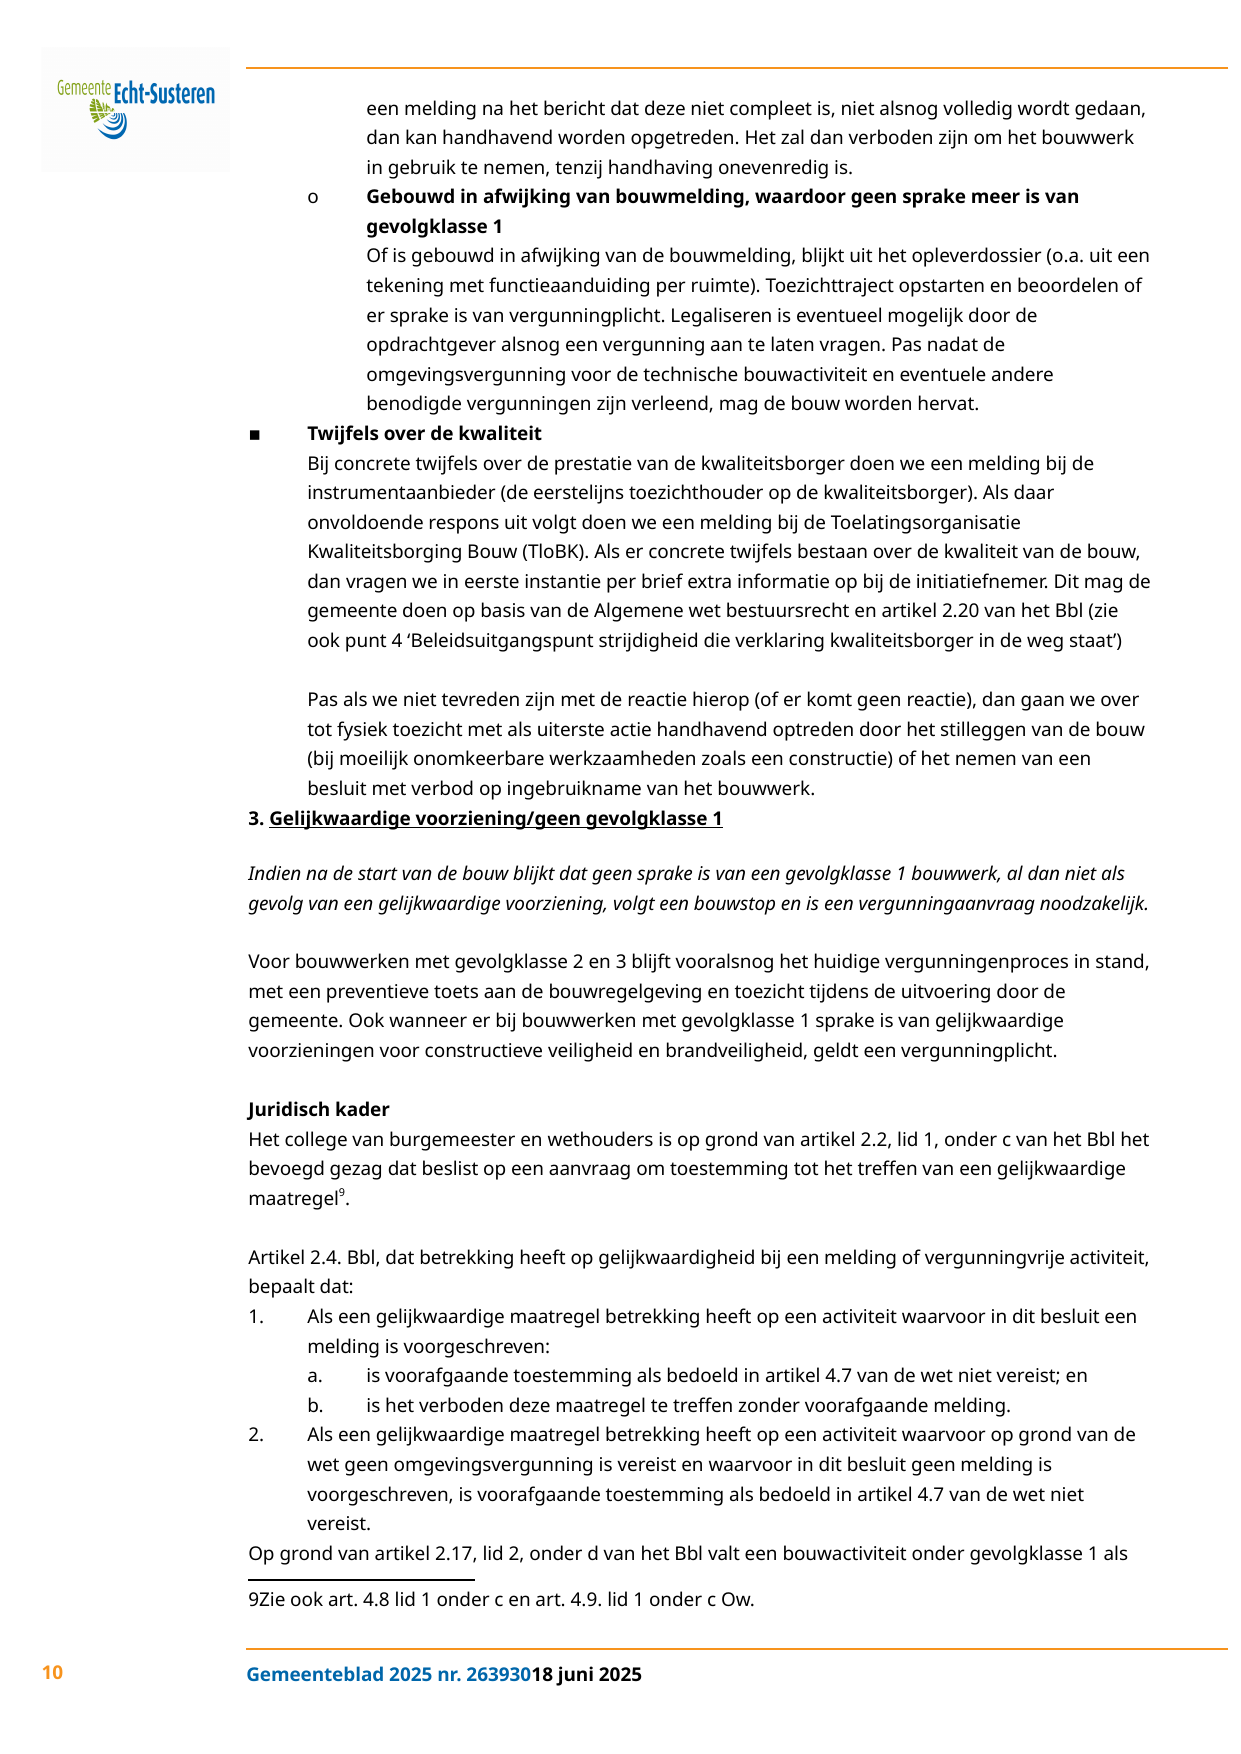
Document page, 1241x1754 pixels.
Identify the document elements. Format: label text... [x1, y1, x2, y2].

text Het college van burgemeester en wethouders is op grond van artikel 2.2, lid 1, onder c van het Bbl het bevoegd gezag dat beslist op een aanvraag om toestemming tot het treffen van een gelijkwaardige maatregel. [248, 1126, 1152, 1211]
list Als een gelijkwaardige maatregel betrekking heeft op een activiteit waarvoor op grond van de wet geen omgevingsvergunning is vereist en waarvoor in dit besluit geen melding is voorgeschreven, is voorafgaande toestemming als bedoeld in artikel 4.7 van de wet niet vereist. [248, 1422, 1152, 1536]
list Of is gebouwd in afwijking van de bouwmelding, blijkt uit het opleverdossier (o.a. uit een tekening met functieaanduiding per ruimte). Toezichttraject opstarten en beoordelen of er sprake is van vergunningplicht. Legaliseren is eventueel mogelijk door de opdrachtgever alsnog een vergunning aan te laten vragen. Pas nadat de omgevingsvergunning voor de technische bouwactiviteit en eventuele andere benodigde vergunningen zijn verleend, mag de bouw worden hervat. [307, 243, 1152, 416]
list Gebouwd in afwijking van bouwmelding, waardoor geen sprake meer is van gevolgklasse 1 [307, 183, 1152, 239]
list is voorafgaande toestemming als bedoeld in artikel 4.7 van de wet niet vereist; en [307, 1362, 1152, 1388]
list Pas als we niet tevreden zijn met de reactie hierop (of er komt geen reactie), dan gaan we over tot fysiek toezicht met als uiterste actie handhavend optreden door het stilleggen van de bouw (bij moeilijk onomkeerbare werkzaamheden zoals een constructie) of het nemen van een besluit met verbod op ingebruikname van het bouwwerk. [248, 686, 1152, 801]
list Als een gelijkwaardige maatregel betrekking heeft op een activiteit waarvoor in dit besluit een melding is voorgeschreven: [248, 1303, 1152, 1359]
list Twijfels over de kwaliteit [248, 420, 1152, 446]
picture [41, 47, 231, 172]
text Voor bouwwerken met gevolgklasse 2 en 3 blijft vooralsnog het huidige vergunningenproces in stand, met een preventieve toets aan de bouwregelgeving en toezicht tijdens de uitvoering door de gemeente. Ook wanneer er bij bouwwerken met gevolgklasse 1 sprake is van gelijkwaardige voorzieningen voor constructieve veiligheid en brandveiligheid, geldt een vergunningplicht. [248, 948, 1152, 1063]
text Zie ook art. 4.8 lid 1 onder c en art. 4.9. lid 1 onder c Ow. [248, 1586, 1152, 1612]
table_header Indien na de start van de bouw blijkt dat geen sprake is van een gevolgklasse 1 bouwwerk, al dan niet als gevolg van een gelijkwaardige voorziening, volgt een bouwstop en is een vergunningaanvraag noodzakelijk. [248, 860, 1152, 916]
text Juridisch kader [248, 1096, 1152, 1122]
text Artikel 2.4. Bbl, dat betrekking heeft op gelijkwaardigheid bij een melding of vergunningvrije activiteit, bepaalt dat: [248, 1244, 1152, 1299]
list een melding na het bericht dat deze niet compleet is, niet alsnog volledig wordt gedaan, dan kan handhavend worden opgetreden. Het zal dan verboden zijn om het bouwwerk in gebruik te nemen, tenzij handhaving onevenredig is. [307, 95, 1152, 180]
text 3. Gelijkwaardige voorziening/geen gevolgklasse 1 [248, 805, 1152, 831]
list is het verboden deze maatregel te treffen zonder voorafgaande melding. [307, 1392, 1152, 1418]
list Bij concrete twijfels over de prestatie van de kwaliteitsborger doen we een melding bij de instrumentaanbieder (de eerstelijns toezichthouder op de kwaliteitsborger). Als daar onvoldoende respons uit volgt doen we een melding bij de Toelatingsorganisatie Kwaliteitsborging Bouw (TloBK). Als er concrete twijfels bestaan over de kwaliteit van de bouw, dan vragen we in eerste instantie per brief extra informatie op bij de initiatiefnemer. Dit mag de gemeente doen op basis van de Algemene wet bestuursrecht en artikel 2.20 van het Bbl (zie ook punt 4 ‘Beleidsuitgangspunt strijdigheid die verklaring kwaliteitsborger in de weg staat’) [248, 450, 1152, 653]
text Op grond van artikel 2.17, lid 2, onder d van het Bbl valt een bouwactiviteit onder gevolgklasse 1 als [248, 1540, 1152, 1566]
